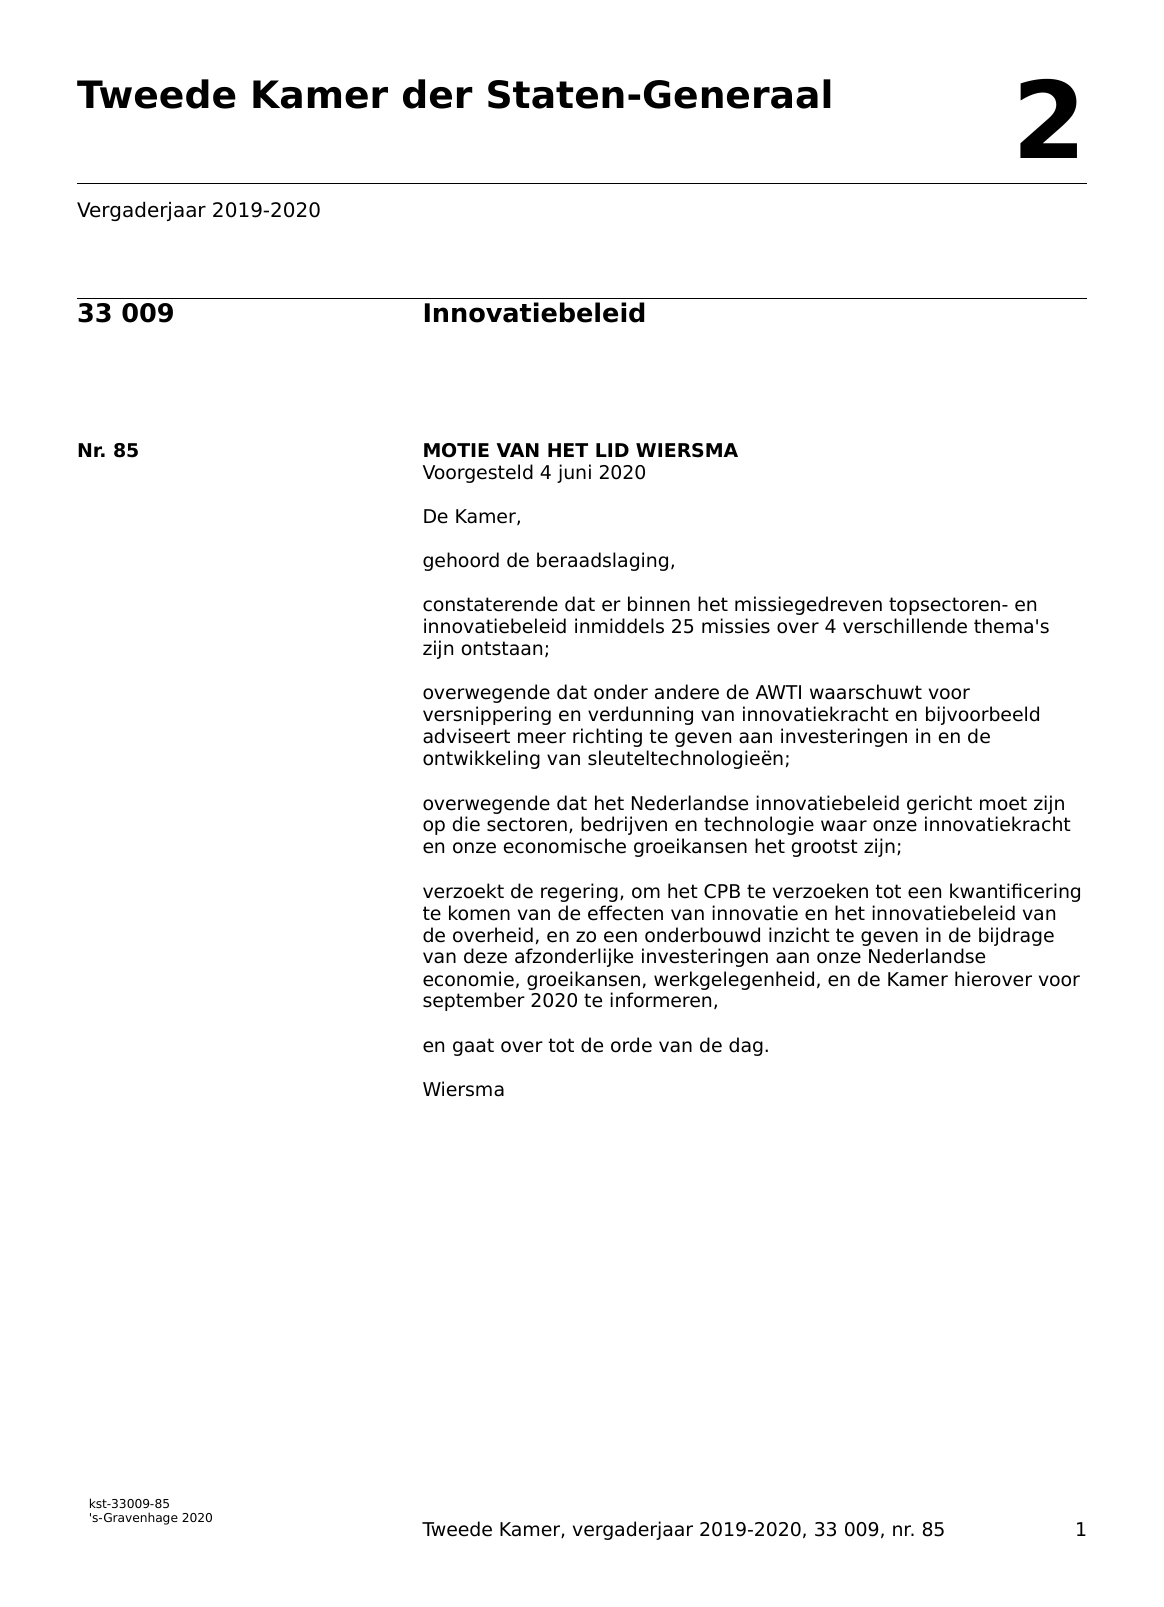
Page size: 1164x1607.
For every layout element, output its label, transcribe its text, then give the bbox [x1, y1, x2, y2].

table_header 2 [886, 59, 1087, 183]
text Wiersma [422, 1079, 1087, 1101]
text verzoekt de regering, om het CPB te verzoeken tot een kwantificering te komen van de effecten van innovatie en het innovatiebeleid van de overheid, en zo een onderbouwd inzicht te geven in de bijdrage van deze afzonderlijke investeringen aan onze Nederlandse economie, groeikansen, werkgelegenheid, en de Kamer hierover voor september 2020 te informeren, [422, 881, 1087, 1012]
text gehoord de beraadslaging, [422, 550, 1087, 572]
subtitle Nr. 85 MOTIE VAN HET LID WIERSMA [77, 440, 1087, 462]
text Voorgesteld 4 juni 2020 [422, 462, 1087, 484]
text overwegende dat het Nederlandse innovatiebeleid gericht moet zijn op die sectoren, bedrijven en technologie waar onze innovatiekracht en onze economische groeikansen het grootst zijn; [422, 792, 1087, 858]
text 's-Gravenhage 2020 [88, 1511, 323, 1525]
text kst-33009-85 [88, 1497, 323, 1511]
subtitle 33 009 Innovatiebeleid [77, 299, 1087, 329]
text en gaat over tot de orde van de dag. [422, 1034, 1087, 1057]
text De Kamer, [422, 506, 1087, 528]
text overwegende dat onder andere de AWTI waarschuwt voor versnippering en verdunning van innovatiekracht en bijvoorbeeld adviseert meer richting te geven aan investeringen in en de ontwikkeling van sleuteltechnologieën; [422, 682, 1087, 770]
text constaterende dat er binnen het missiegedreven topsectoren- en innovatiebeleid inmiddels 25 missies over 4 verschillende thema's zijn ontstaan; [422, 594, 1087, 660]
table_cell Vergaderjaar 2019-2020 [77, 184, 1087, 298]
table_header Tweede Kamer der Staten-Generaal [77, 59, 886, 183]
